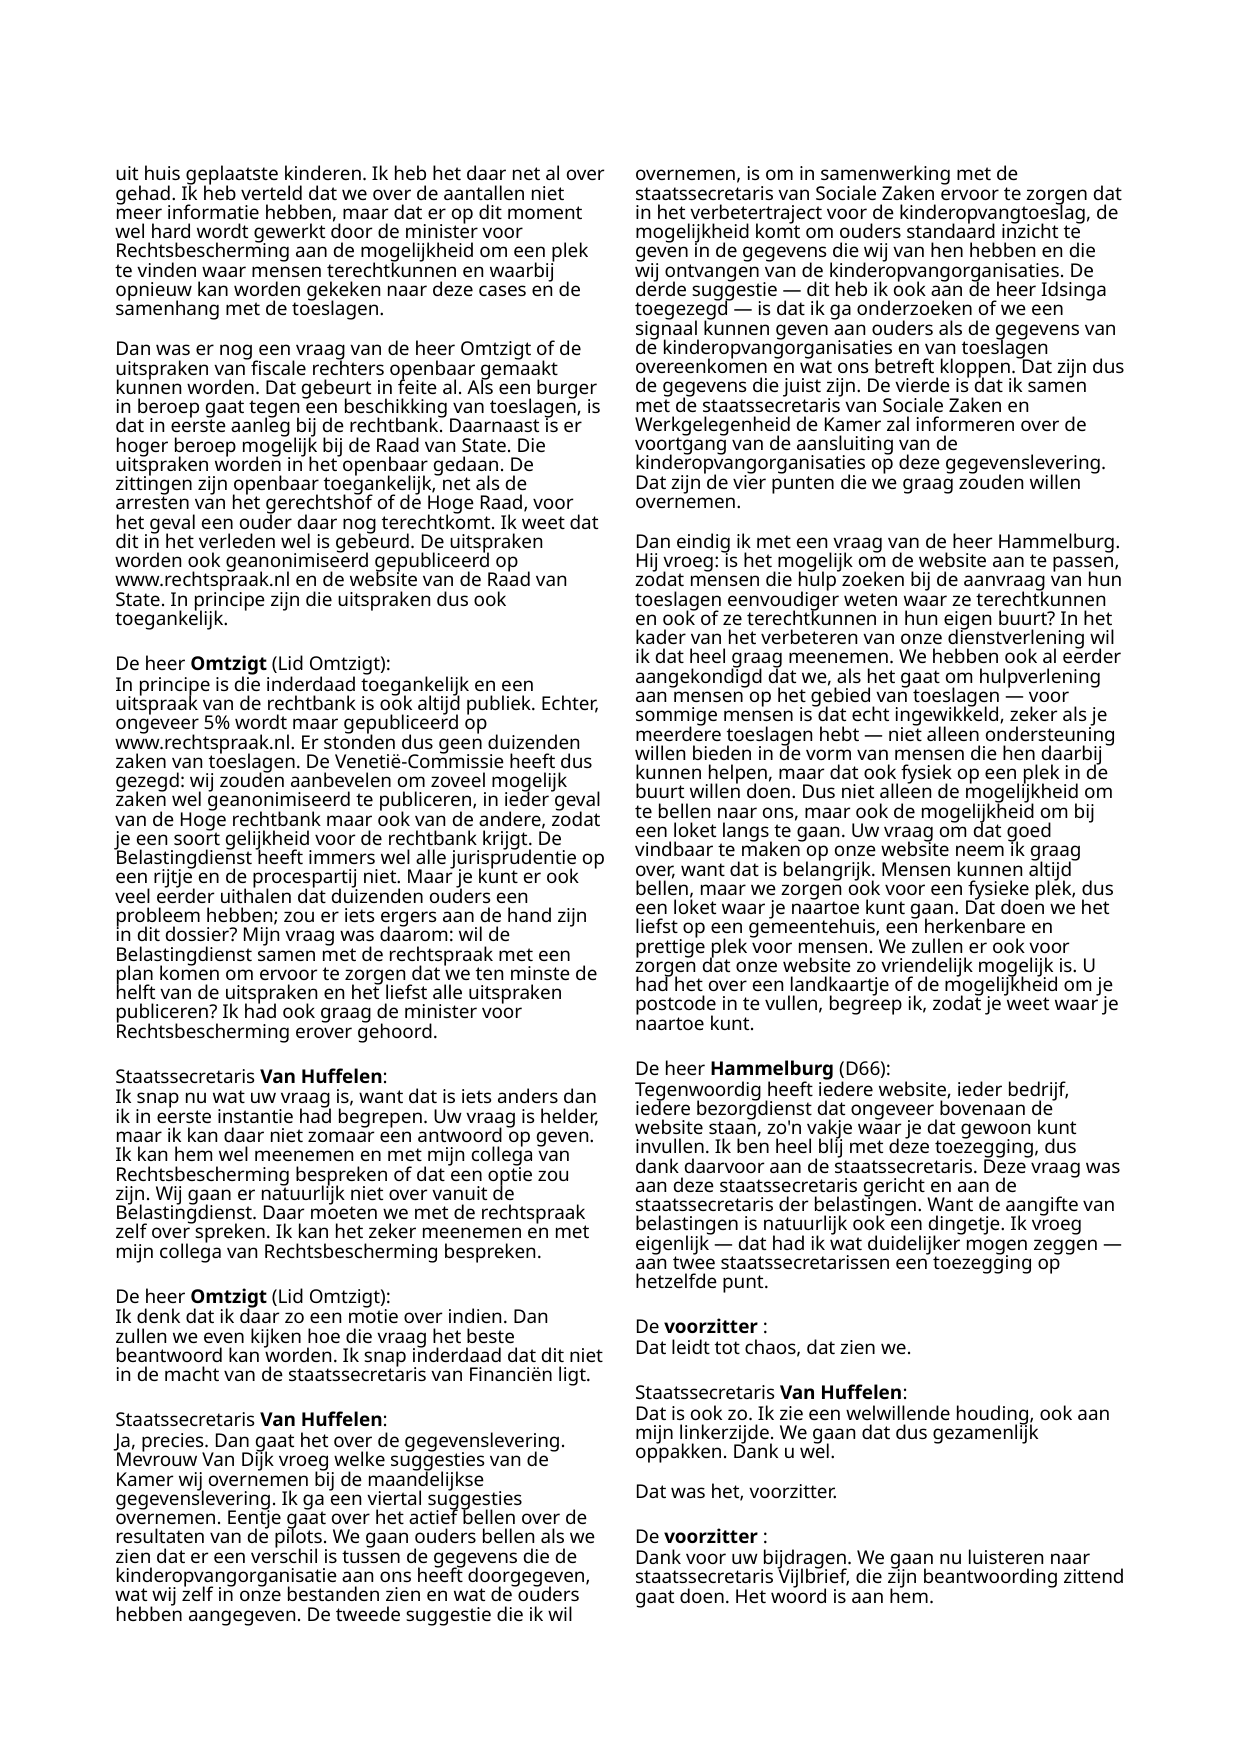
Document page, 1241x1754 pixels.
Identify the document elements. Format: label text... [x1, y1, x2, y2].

text Staatssecretaris Van Huffelen: [115, 1063, 605, 1088]
text De heer Omtzigt (Lid Omtzigt): [115, 650, 605, 676]
text De heer Hammelburg (D66): [635, 1055, 1125, 1081]
text Dan eindig ik met een vraag van de heer Hammelburg. Hij vroeg: is het mogelijk om de website aan te passen, zodat mensen die hulp zoeken bij de aanvraag van hun toeslagen eenvoudiger weten waar ze terechtkunnen en ook of ze terechtkunnen in hun eigen buurt? In het kader van het verbeteren van onze dienstverlening wil ik dat heel graag meenemen. We hebben ook al eerder aangekondigd dat we, als het gaat om hulpverlening aan mensen op het gebied van toeslagen — voor sommige mensen is dat echt ingewikkeld, zeker als je meerdere toeslagen hebt — niet alleen ondersteuning willen bieden in de vorm van mensen die hen daarbij kunnen helpen, maar dat ook fysiek op een plek in de buurt willen doen. Dus niet alleen de mogelijkheid om te bellen naar ons, maar ook de mogelijkheid om bij een loket langs te gaan. Uw vraag om dat goed vindbaar te maken op onze website neem ik graag over, want dat is belangrijk. Mensen kunnen altijd bellen, maar we zorgen ook voor een fysieke plek, dus een loket waar je naartoe kunt gaan. Dat doen we het liefst op een gemeentehuis, een herkenbare en prettige plek voor mensen. We zullen er ook voor zorgen dat onze website zo vriendelijk mogelijk is. U had het over een landkaartje of de mogelijkheid om je postcode in te vullen, begreep ik, zodat je weet waar je naartoe kunt. [635, 533, 1125, 1034]
text Dat leidt tot chaos, dat zien we. [635, 1339, 1125, 1358]
text De heer Omtzigt (Lid Omtzigt): [115, 1283, 605, 1308]
text overnemen, is om in samenwerking met de staatssecretaris van Sociale Zaken ervoor te zorgen dat in het verbetertraject voor de kinderopvangtoeslag, de mogelijkheid komt om ouders standaard inzicht te geven in de gegevens die wij van hen hebben en die wij ontvangen van de kinderopvangorganisaties. De derde suggestie — dit heb ik ook aan de heer Idsinga toegezegd — is dat ik ga onderzoeken of we een signaal kunnen geven aan ouders als de gegevens van de kinderopvangorganisaties en van toeslagen overeenkomen en wat ons betreft kloppen. Dat zijn dus de gegevens die juist zijn. De vierde is dat ik samen met de staatssecretaris van Sociale Zaken en Werkgelegenheid de Kamer zal informeren over de voortgang van de aansluiting van de kinderopvangorganisaties op deze gegevenslevering. Dat zijn de vier punten die we graag zouden willen overnemen. [635, 165, 1125, 512]
text Ja, precies. Dan gaat het over de gegevenslevering. Mevrouw Van Dijk vroeg welke suggesties van de Kamer wij overnemen bij de maandelijkse gegevenslevering. Ik ga een viertal suggesties overnemen. Eentje gaat over het actief bellen over de resultaten van de pilots. We gaan ouders bellen als we zien dat er een verschil is tussen de gegevens die de kinderopvangorganisatie aan ons heeft doorgegeven, wat wij zelf in onze bestanden zien en wat de ouders hebben aangegeven. De tweede suggestie die ik wil [115, 1432, 605, 1625]
text De voorzitter : [635, 1313, 1125, 1339]
text Dank voor uw bijdragen. We gaan nu luisteren naar staatssecretaris Vijlbrief, die zijn beantwoording zittend gaat doen. Het woord is aan hem. [635, 1549, 1125, 1607]
text Dan was er nog een vraag van de heer Omtzigt of de uitspraken van fiscale rechters openbaar gemaakt kunnen worden. Dat gebeurt in feite al. Als een burger in beroep gaat tegen een beschikking van toeslagen, is dat in eerste aanleg bij de rechtbank. Daarnaast is er hoger beroep mogelijk bij de Raad van State. Die uitspraken worden in het openbaar gedaan. De zittingen zijn openbaar toegankelijk, net als de arresten van het gerechtshof of de Hoge Raad, voor het geval een ouder daar nog terechtkomt. Ik weet dat dit in het verleden wel is gebeurd. De uitspraken worden ook geanonimiseerd gepubliceerd op www.rechtspraak.nl en de website van de Raad van State. In principe zijn die uitspraken dus ook toegankelijk. [115, 340, 605, 629]
text In principe is die inderdaad toegankelijk en een uitspraak van de rechtbank is ook altijd publiek. Echter, ongeveer 5% wordt maar gepubliceerd op www.rechtspraak.nl. Er stonden dus geen duizenden zaken van toeslagen. De Venetië-Commissie heeft dus gezegd: wij zouden aanbevelen om zoveel mogelijk zaken wel geanonimiseerd te publiceren, in ieder geval van de Hoge rechtbank maar ook van de andere, zodat je een soort gelijkheid voor de rechtbank krijgt. De Belastingdienst heeft immers wel alle jurisprudentie op een rijtje en de procespartij niet. Maar je kunt er ook veel eerder uithalen dat duizenden ouders een probleem hebben; zou er iets ergers aan de hand zijn in dit dossier? Mijn vraag was daarom: wil de Belastingdienst samen met de rechtspraak met een plan komen om ervoor te zorgen dat we ten minste de helft van de uitspraken en het liefst alle uitspraken publiceren? Ik had ook graag de minister voor Rechtsbescherming erover gehoord. [115, 676, 605, 1042]
text Ik snap nu wat uw vraag is, want dat is iets anders dan ik in eerste instantie had begrepen. Uw vraag is helder, maar ik kan daar niet zomaar een antwoord op geven. Ik kan hem wel meenemen en met mijn collega van Rechtsbescherming bespreken of dat een optie zou zijn. Wij gaan er natuurlijk niet over vanuit de Belastingdienst. Daar moeten we met de rechtspraak zelf over spreken. Ik kan het zeker meenemen en met mijn collega van Rechtsbescherming bespreken. [115, 1088, 605, 1262]
text Tegenwoordig heeft iedere website, ieder bedrijf, iedere bezorgdienst dat ongeveer bovenaan de website staan, zo'n vakje waar je dat gewoon kunt invullen. Ik ben heel blij met deze toezegging, dus dank daarvoor aan de staatssecretaris. Deze vraag was aan deze staatssecretaris gericht en aan de staatssecretaris der belastingen. Want de aangifte van belastingen is natuurlijk ook een dingetje. Ik vroeg eigenlijk — dat had ik wat duidelijker mogen zeggen — aan twee staatssecretarissen een toezegging op hetzelfde punt. [635, 1081, 1125, 1292]
text Dat is ook zo. Ik zie een welwillende houding, ook aan mijn linkerzijde. We gaan dat dus gezamenlijk oppakken. Dank u wel. [635, 1405, 1125, 1463]
text Ik denk dat ik daar zo een motie over indien. Dan zullen we even kijken hoe die vraag het beste beantwoord kan worden. Ik snap inderdaad dat dit niet in de macht van de staatssecretaris van Financiën ligt. [115, 1308, 605, 1386]
text Dat was het, voorzitter. [635, 1483, 1125, 1503]
text De voorzitter : [635, 1523, 1125, 1549]
text uit huis geplaatste kinderen. Ik heb het daar net al over gehad. Ik heb verteld dat we over de aantallen niet meer informatie hebben, maar dat er op dit moment wel hard wordt gewerkt door de minister voor Rechtsbescherming aan de mogelijkheid om een plek te vinden waar mensen terechtkunnen en waarbij opnieuw kan worden gekeken naar deze cases en de samenhang met de toeslagen. [115, 165, 605, 319]
text Staatssecretaris Van Huffelen: [115, 1406, 605, 1432]
text Staatssecretaris Van Huffelen: [635, 1379, 1125, 1405]
